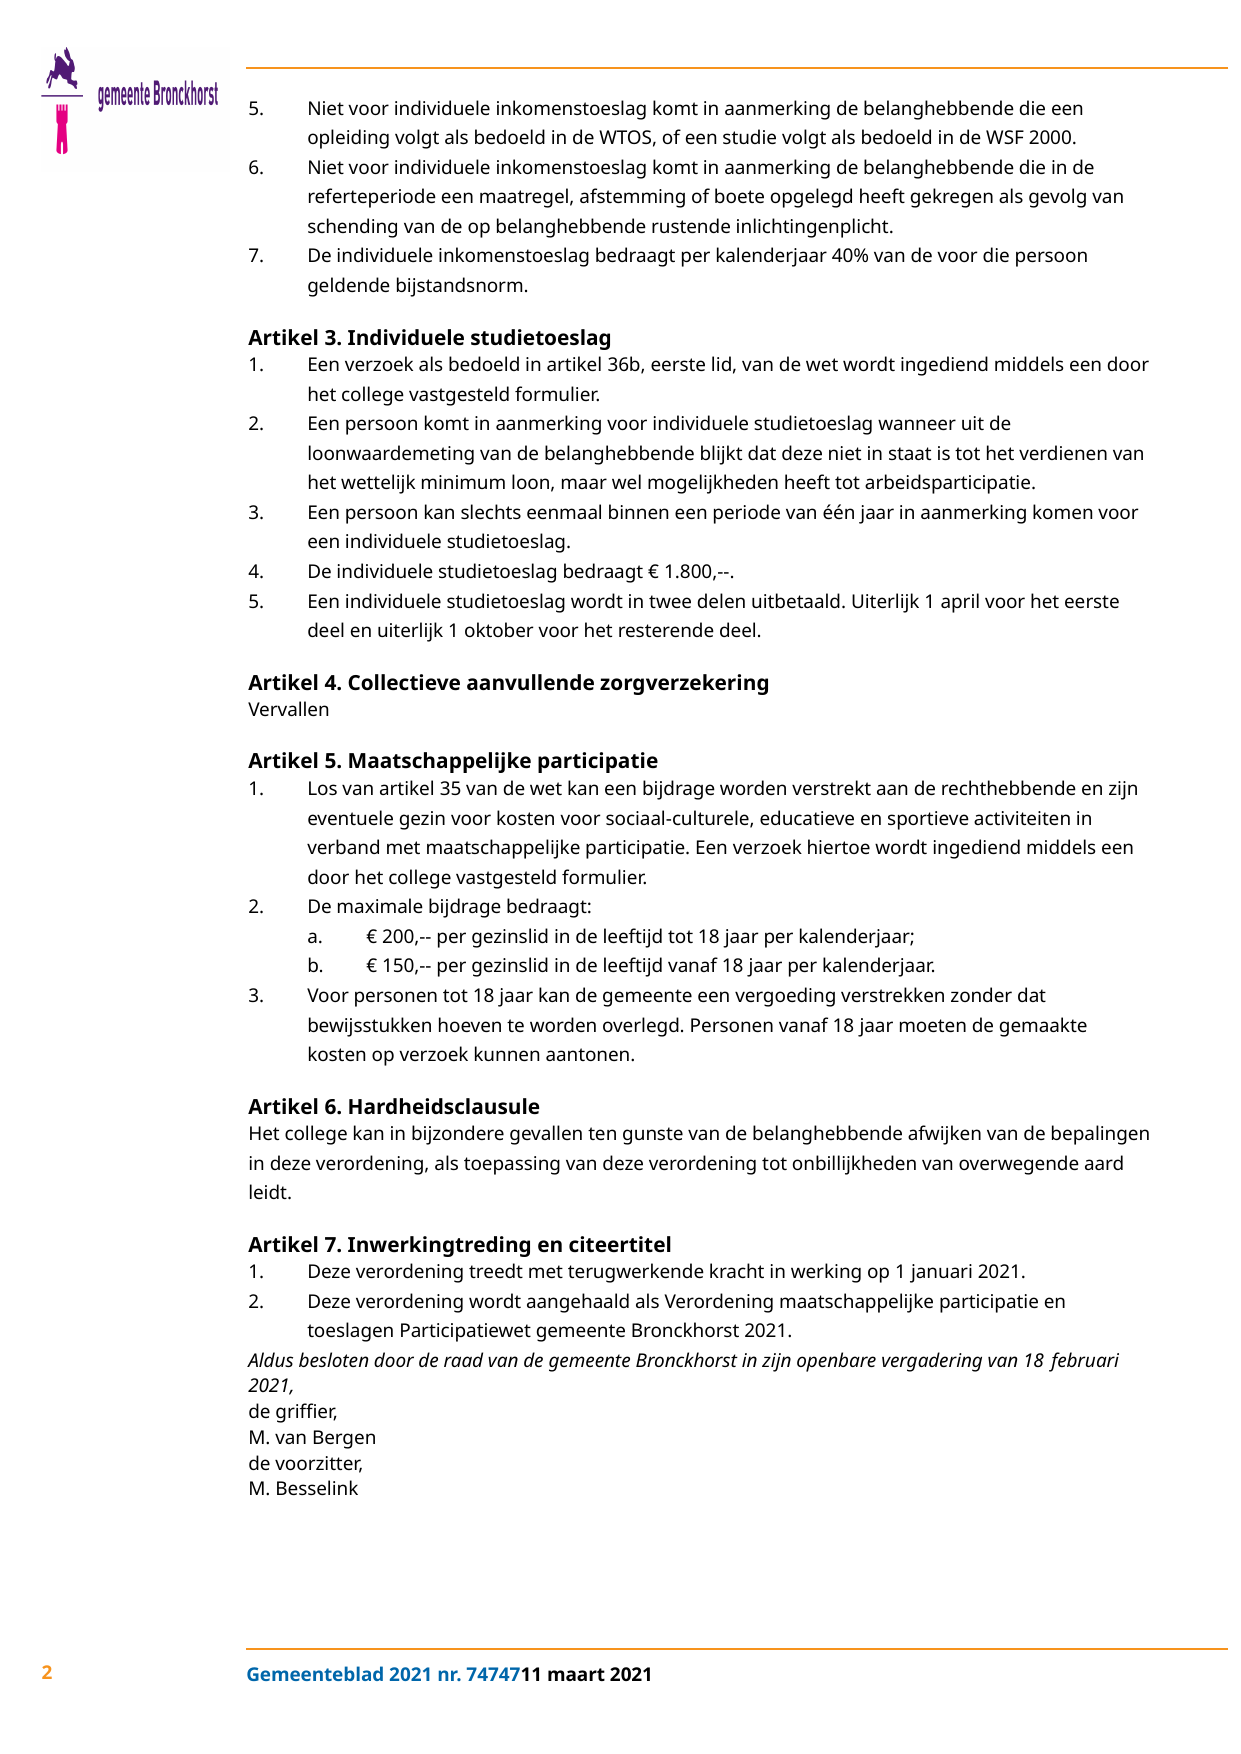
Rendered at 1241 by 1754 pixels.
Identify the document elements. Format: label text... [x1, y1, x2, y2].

text Artikel 7. Inwerkingtreding en citeertitel [248, 1230, 1152, 1258]
text Artikel 5. Maatschappelijke participatie [248, 747, 1152, 775]
list De individuele inkomenstoeslag bedraagt per kalenderjaar 40% van de voor die persoon geldende bijstandsnorm. [248, 243, 1152, 298]
list Een verzoek als bedoeld in artikel 36b, eerste lid, van de wet wordt ingediend middels een door het college vastgesteld formulier. [248, 351, 1152, 406]
list Een individuele studietoeslag wordt in twee delen uitbetaald. Uiterlijk 1 april voor het eerste deel en uiterlijk 1 oktober voor het resterende deel. [248, 588, 1152, 643]
list Een persoon kan slechts eenmaal binnen een periode van één jaar in aanmerking komen voor een individuele studietoeslag. [248, 499, 1152, 554]
text M. van Bergen [248, 1424, 1152, 1450]
text de voorzitter, [248, 1450, 1152, 1476]
text Artikel 3. Individuele studietoeslag [248, 323, 1152, 351]
list Deze verordening treedt met terugwerkende kracht in werking op 1 januari 2021. [248, 1258, 1152, 1284]
text Artikel 4. Collectieve aanvullende zorgverzekering [248, 668, 1152, 696]
text M. Besselink [248, 1476, 1152, 1501]
list Deze verordening wordt aangehaald als Verordening maatschappelijke participatie en toeslagen Participatiewet gemeente Bronckhorst 2021. [248, 1288, 1152, 1343]
list Niet voor individuele inkomenstoeslag komt in aanmerking de belanghebbende die in de referteperiode een maatregel, afstemming of boete opgelegd heeft gekregen als gevolg van schending van de op belanghebbende rustende inlichtingenplicht. [248, 154, 1152, 239]
list Voor personen tot 18 jaar kan de gemeente een vergoeding verstrekken zonder dat bewijsstukken hoeven te worden overlegd. Personen vanaf 18 jaar moeten de gemaakte kosten op verzoek kunnen aantonen. [248, 982, 1152, 1067]
text Artikel 6. Hardheidsclausule [248, 1092, 1152, 1120]
list Niet voor individuele inkomenstoeslag komt in aanmerking de belanghebbende die een opleiding volgt als bedoeld in de WTOS, of een studie volgt als bedoeld in de WSF 2000. [248, 95, 1152, 150]
list De maximale bijdrage bedraagt: [248, 893, 1152, 919]
text Vervallen [248, 696, 1152, 722]
text Aldus besloten door de raad van de gemeente Bronckhorst in zijn openbare vergadering van 18 februari 2021, [248, 1347, 1152, 1398]
list Los van artikel 35 van de wet kan een bijdrage worden verstrekt aan de rechthebbende en zijn eventuele gezin voor kosten voor sociaal-culturele, educatieve en sportieve activiteiten in verband met maatschappelijke participatie. Een verzoek hiertoe wordt ingediend middels een door het college vastgesteld formulier. [248, 775, 1152, 889]
list € 150,-- per gezinslid in de leeftijd vanaf 18 jaar per kalenderjaar. [307, 953, 1152, 978]
list De individuele studietoeslag bedraagt € 1.800,--. [248, 558, 1152, 584]
picture [41, 47, 231, 172]
list Een persoon komt in aanmerking voor individuele studietoeslag wanneer uit de loonwaardemeting van de belanghebbende blijkt dat deze niet in staat is tot het verdienen van het wettelijk minimum loon, maar wel mogelijkheden heeft tot arbeidsparticipatie. [248, 410, 1152, 495]
text de griffier, [248, 1398, 1152, 1424]
text Het college kan in bijzondere gevallen ten gunste van de belanghebbende afwijken van de bepalingen in deze verordening, als toepassing van deze verordening tot onbillijkheden van overwegende aard leidt. [248, 1120, 1152, 1205]
list € 200,-- per gezinslid in de leeftijd tot 18 jaar per kalenderjaar; [307, 923, 1152, 949]
